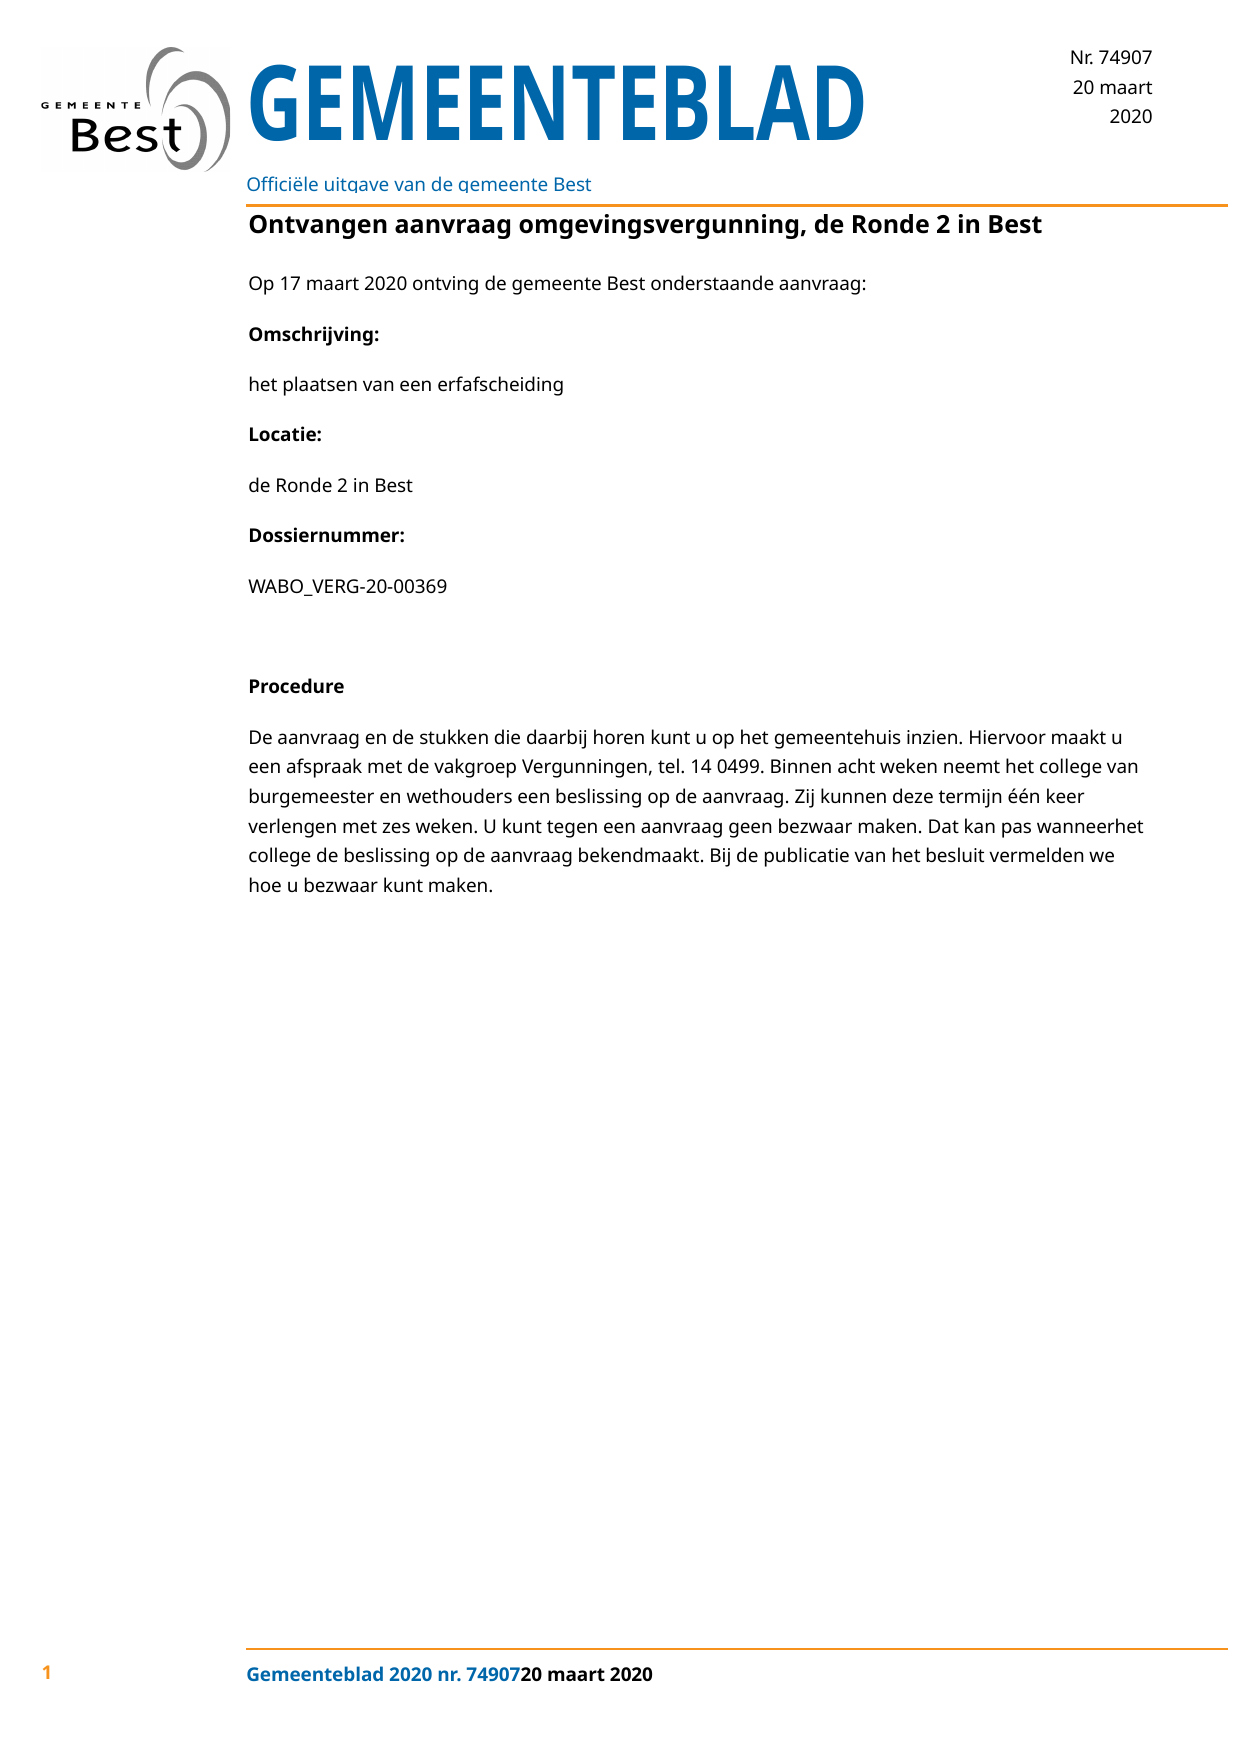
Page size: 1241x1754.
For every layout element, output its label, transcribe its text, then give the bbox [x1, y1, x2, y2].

text Dossiernummer: [248, 522, 1152, 548]
text Op 17 maart 2020 ontving de gemeente Best onderstaande aanvraag: [248, 270, 1152, 296]
text De aanvraag en de stukken die daarbij horen kunt u op het gemeentehuis inzien. Hiervoor maakt u een afspraak met de vakgroep Vergunningen, tel. 14 0499. Binnen acht weken neemt het college van burgemeester en wethouders een beslissing op de aanvraag. Zij kunnen deze termijn één keer verlengen met zes weken. U kunt tegen een aanvraag geen bezwaar maken. Dat kan pas wanneerhet college de beslissing op de aanvraag bekendmaakt. Bij de publicatie van het besluit vermelden we hoe u bezwaar kunt maken. [248, 724, 1152, 898]
picture [41, 47, 231, 172]
text de Ronde 2 in Best [248, 472, 1152, 498]
text Procedure [248, 674, 1152, 699]
text WABO_VERG-20-00369 [248, 573, 1152, 598]
text Omschrijving: [248, 321, 1152, 346]
text Locatie: [248, 422, 1152, 447]
text het plaatsen van een erfafscheiding [248, 371, 1152, 397]
text Ontvangen aanvraag omgevingsvergunning, de Ronde 2 in Best [248, 207, 1152, 241]
